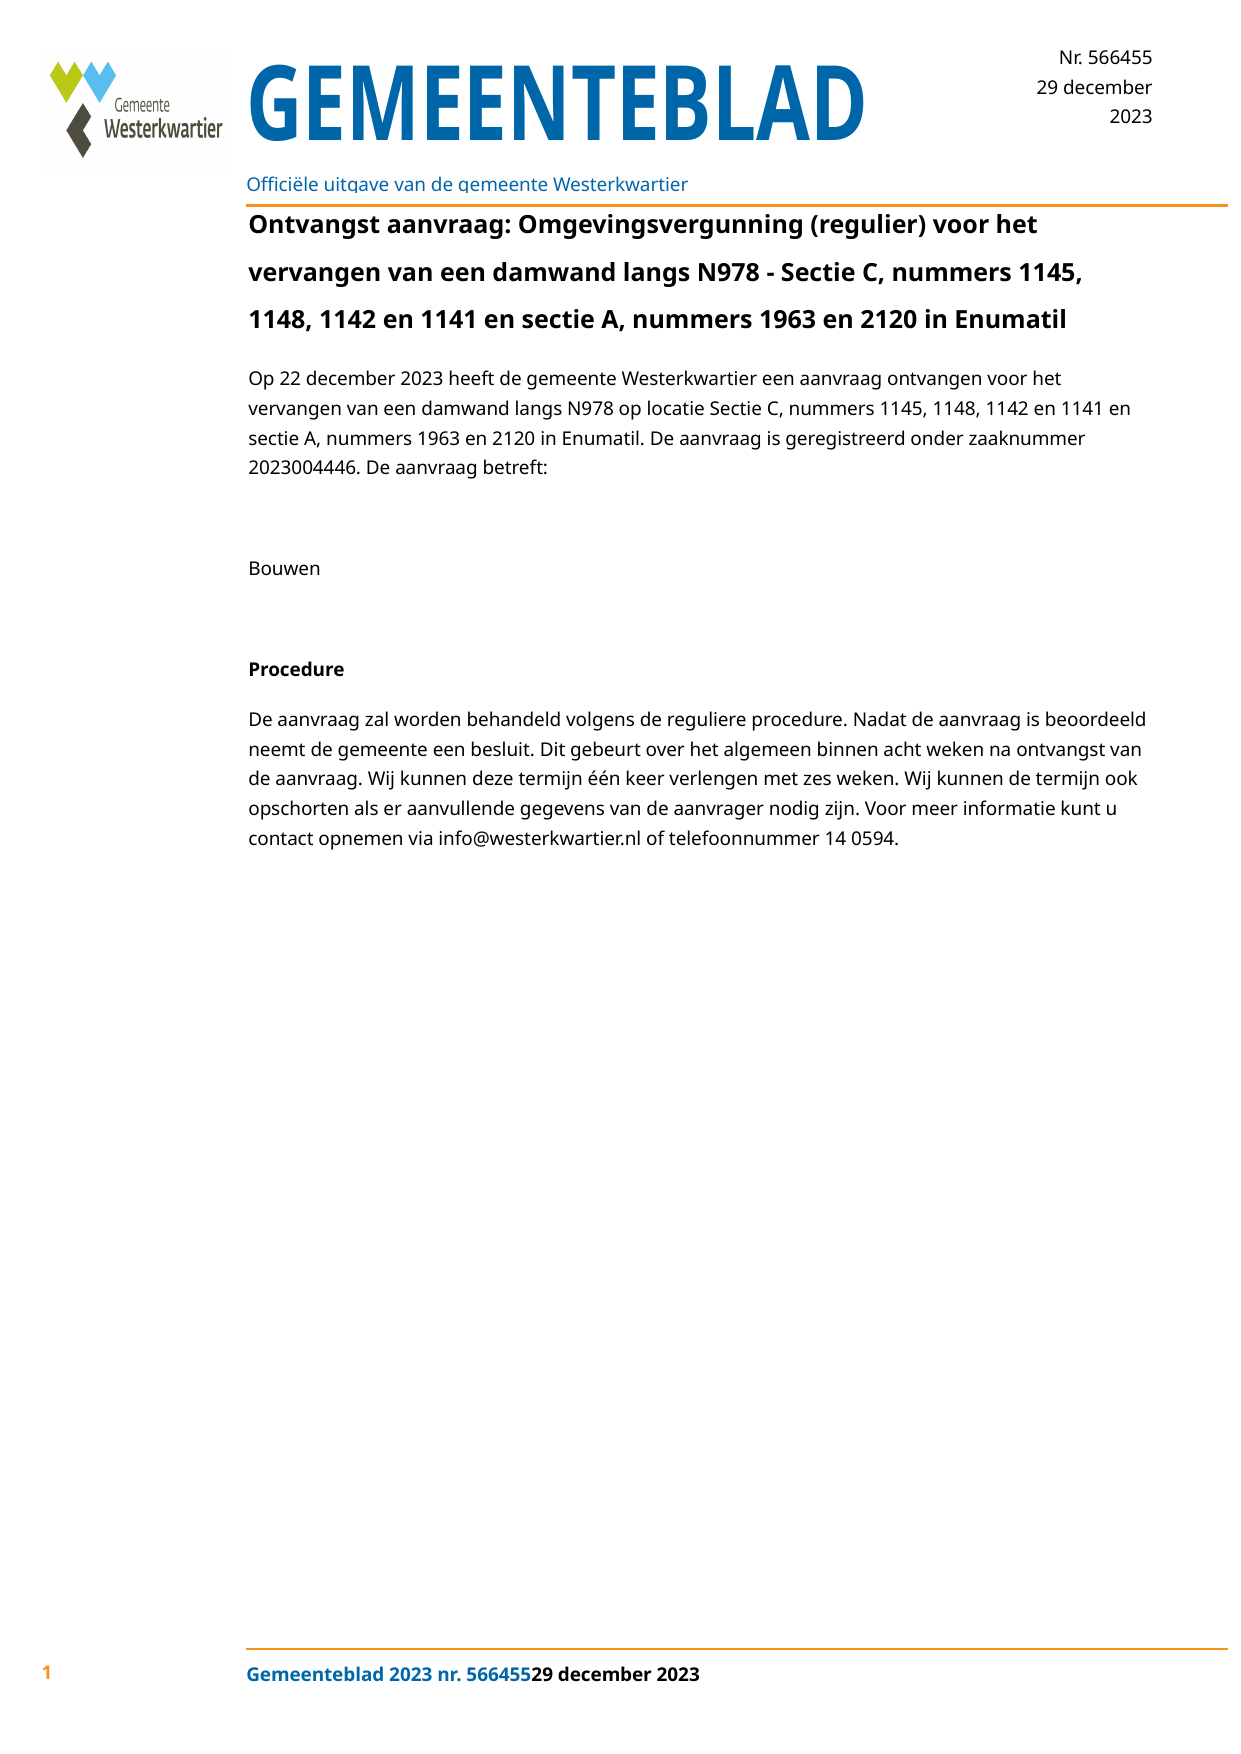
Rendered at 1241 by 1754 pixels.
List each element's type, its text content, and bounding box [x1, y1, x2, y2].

picture [41, 47, 231, 172]
text De aanvraag zal worden behandeld volgens de reguliere procedure. Nadat de aanvraag is beoordeeld neemt de gemeente een besluit. Dit gebeurt over het algemeen binnen acht weken na ontvangst van de aanvraag. Wij kunnen deze termijn één keer verlengen met zes weken. Wij kunnen de termijn ook opschorten als er aanvullende gegevens van de aanvrager nodig zijn. Voor meer informatie kunt u contact opnemen via info@westerkwartier.nl of telefoonnummer 14 0594. [248, 706, 1152, 850]
text Procedure [248, 656, 1152, 682]
text Ontvangst aanvraag: Omgevingsvergunning (regulier) voor het vervangen van een damwand langs N978 - Sectie C, nummers 1145, 1148, 1142 en 1141 en sectie A, nummers 1963 en 2120 in Enumatil [248, 207, 1152, 336]
text Op 22 december 2023 heeft de gemeente Westerkwartier een aanvraag ontvangen voor het vervangen van een damwand langs N978 op locatie Sectie C, nummers 1145, 1148, 1142 en 1141 en sectie A, nummers 1963 en 2120 in Enumatil. De aanvraag is geregistreerd onder zaaknummer 2023004446. De aanvraag betreft: [248, 366, 1152, 480]
text Bouwen [248, 555, 1152, 581]
